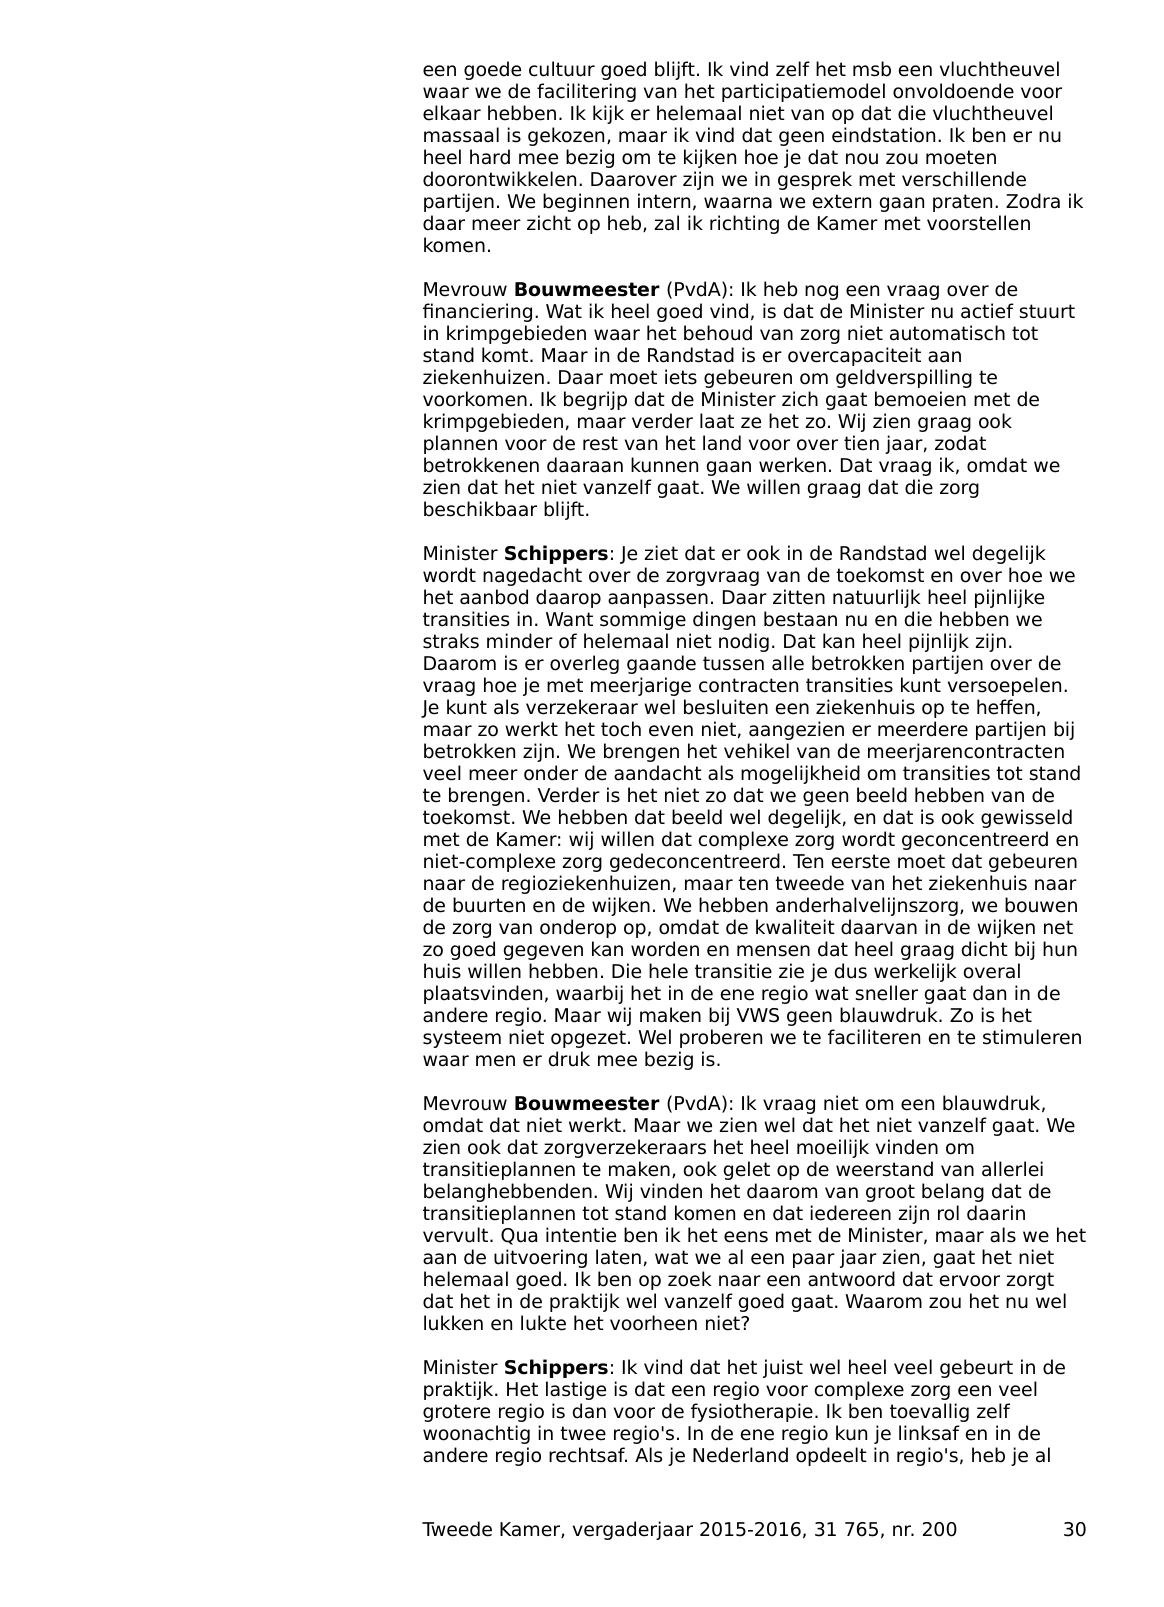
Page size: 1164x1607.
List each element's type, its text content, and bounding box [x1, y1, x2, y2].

text Mevrouw Bouwmeester (PvdA): Ik heb nog een vraag over de financiering. Wat ik heel goed vind, is dat de Minister nu actief stuurt in krimpgebieden waar het behoud van zorg niet automatisch tot stand komt. Maar in de Randstad is er overcapaciteit aan ziekenhuizen. Daar moet iets gebeuren om geldverspilling te voorkomen. Ik begrijp dat de Minister zich gaat bemoeien met de krimpgebieden, maar verder laat ze het zo. Wij zien graag ook plannen voor de rest van het land voor over tien jaar, zodat betrokkenen daaraan kunnen gaan werken. Dat vraag ik, omdat we zien dat het niet vanzelf gaat. We willen graag dat die zorg beschikbaar blijft. [422, 279, 1087, 521]
text Minister Schippers: Ik vind dat het juist wel heel veel gebeurt in de praktijk. Het lastige is dat een regio voor complexe zorg een veel grotere regio is dan voor de fysiotherapie. Ik ben toevallig zelf woonachtig in twee regio's. In de ene regio kun je linksaf en in de andere regio rechtsaf. Als je Nederland opdeelt in regio's, heb je al [422, 1357, 1087, 1467]
text Mevrouw Bouwmeester (PvdA): Ik vraag niet om een blauwdruk, omdat dat niet werkt. Maar we zien wel dat het niet vanzelf gaat. We zien ook dat zorgverzekeraars het heel moeilijk vinden om transitieplannen te maken, ook gelet op de weerstand van allerlei belanghebbenden. Wij vinden het daarom van groot belang dat de transitieplannen tot stand komen en dat iedereen zijn rol daarin vervult. Qua intentie ben ik het eens met de Minister, maar als we het aan de uitvoering laten, wat we al een paar jaar zien, gaat het niet helemaal goed. Ik ben op zoek naar een antwoord dat ervoor zorgt dat het in de praktijk wel vanzelf goed gaat. Waarom zou het nu wel lukken en lukte het voorheen niet? [422, 1093, 1087, 1334]
text een goede cultuur goed blijft. Ik vind zelf het msb een vluchtheuvel waar we de facilitering van het participatiemodel onvoldoende voor elkaar hebben. Ik kijk er helemaal niet van op dat die vluchtheuvel massaal is gekozen, maar ik vind dat geen eindstation. Ik ben er nu heel hard mee bezig om te kijken hoe je dat nou zou moeten doorontwikkelen. Daarover zijn we in gesprek met verschillende partijen. We beginnen intern, waarna we extern gaan praten. Zodra ik daar meer zicht op heb, zal ik richting de Kamer met voorstellen komen. [422, 59, 1087, 257]
text Minister Schippers: Je ziet dat er ook in de Randstad wel degelijk wordt nagedacht over de zorgvraag van de toekomst en over hoe we het aanbod daarop aanpassen. Daar zitten natuurlijk heel pijnlijke transities in. Want sommige dingen bestaan nu en die hebben we straks minder of helemaal niet nodig. Dat kan heel pijnlijk zijn. Daarom is er overleg gaande tussen alle betrokken partijen over de vraag hoe je met meerjarige contracten transities kunt versoepelen. Je kunt als verzekeraar wel besluiten een ziekenhuis op te heffen, maar zo werkt het toch even niet, aangezien er meerdere partijen bij betrokken zijn. We brengen het vehikel van de meerjarencontracten veel meer onder de aandacht als mogelijkheid om transities tot stand te brengen. Verder is het niet zo dat we geen beeld hebben van de toekomst. We hebben dat beeld wel degelijk, en dat is ook gewisseld met de Kamer: wij willen dat complexe zorg wordt geconcentreerd en niet-complexe zorg gedeconcentreerd. Ten eerste moet dat gebeuren naar de regioziekenhuizen, maar ten tweede van het ziekenhuis naar de buurten en de wijken. We hebben anderhalvelijnszorg, we bouwen de zorg van onderop op, omdat de kwaliteit daarvan in de wijken net zo goed gegeven kan worden en mensen dat heel graag dicht bij hun huis willen hebben. Die hele transitie zie je dus werkelijk overal plaatsvinden, waarbij het in de ene regio wat sneller gaat dan in de andere regio. Maar wij maken bij VWS geen blauwdruk. Zo is het systeem niet opgezet. Wel proberen we te faciliteren en te stimuleren waar men er druk mee bezig is. [422, 543, 1087, 1071]
